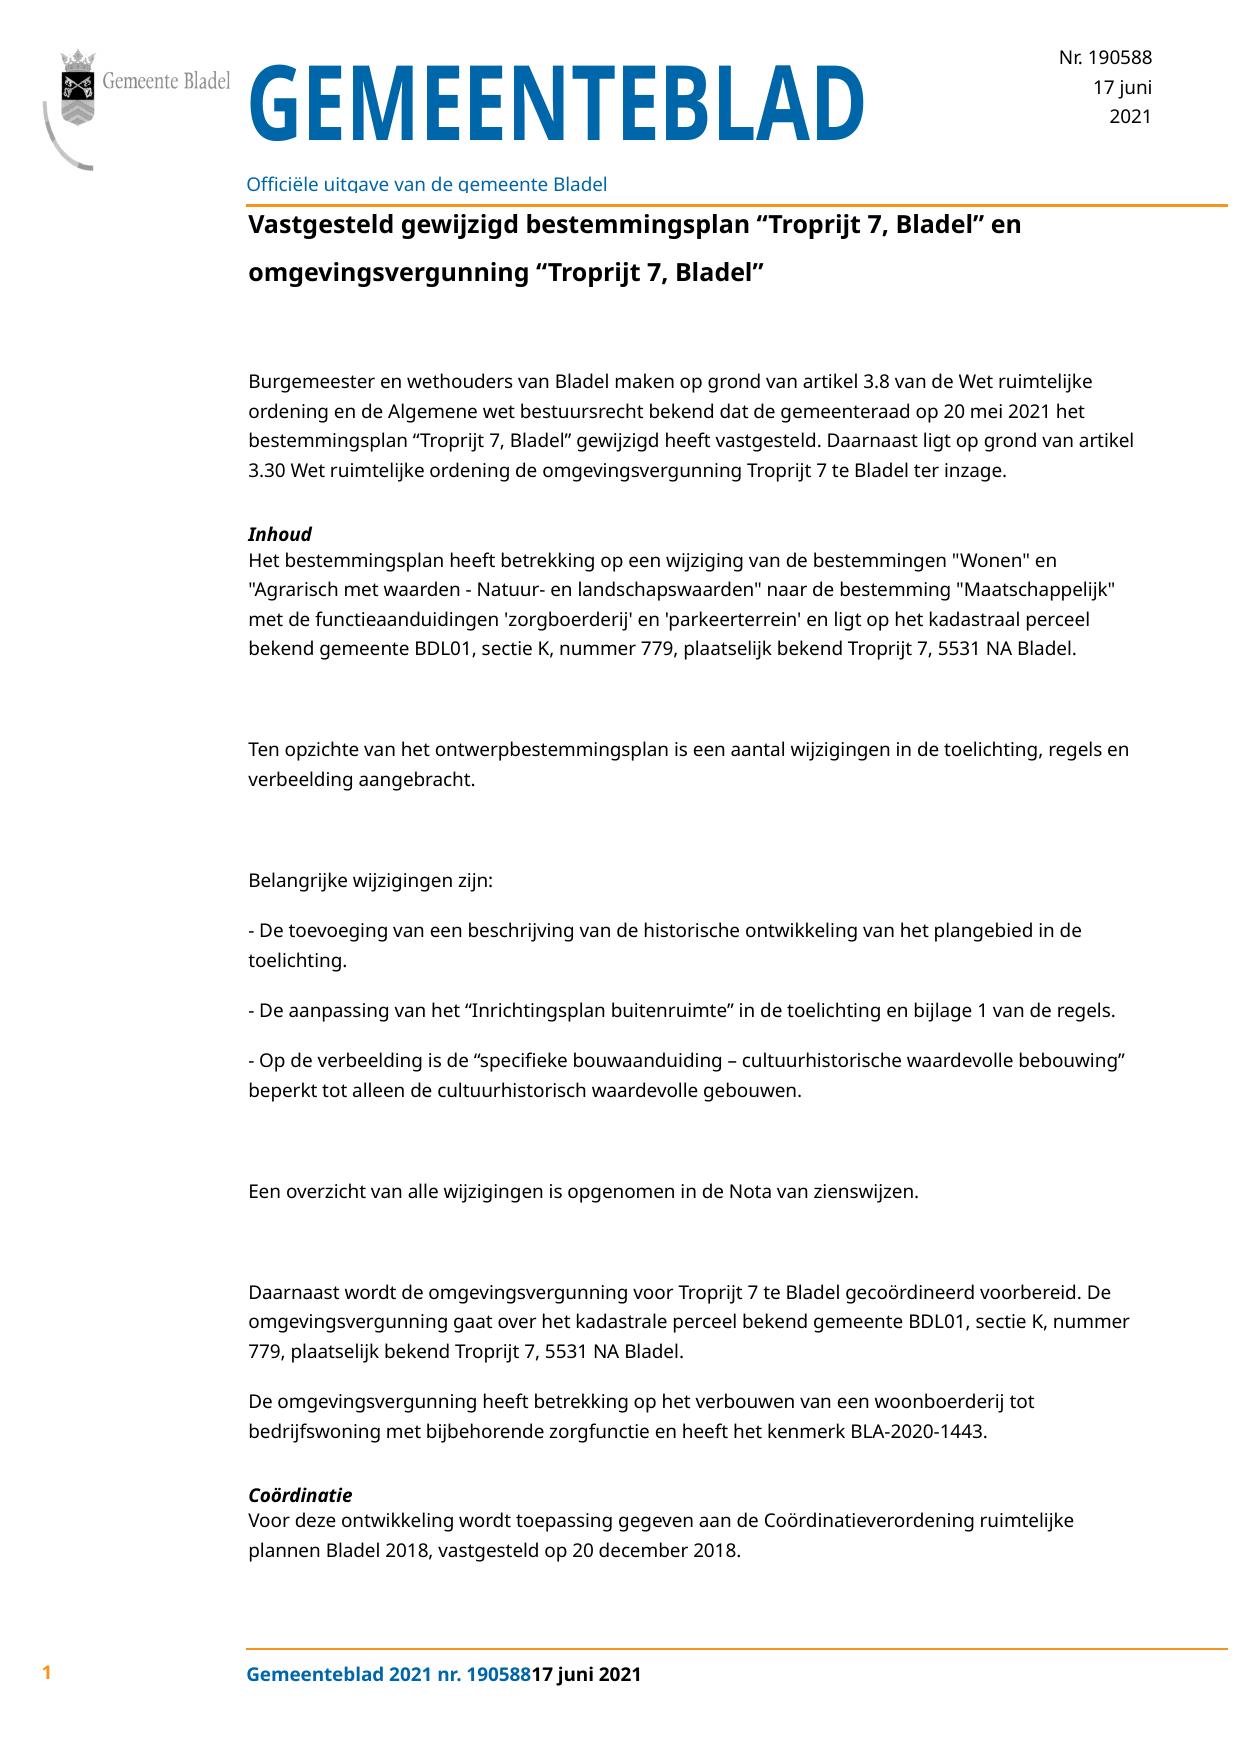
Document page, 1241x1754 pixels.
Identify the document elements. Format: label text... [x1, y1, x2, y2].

picture [41, 47, 231, 172]
text Voor deze ontwikkeling wordt toepassing gegeven aan de Coördinatieverordening ruimtelijke plannen Bladel 2018, vastgesteld op 20 december 2018. [248, 1508, 1152, 1563]
text - De toevoeging van een beschrijving van de historische ontwikkeling van het plangebied in de toelichting. [248, 917, 1152, 972]
text Een overzicht van alle wijzigingen is opgenomen in de Nota van zienswijzen. [248, 1178, 1152, 1204]
text De omgevingsvergunning heeft betrekking op het verbouwen van een woonboerderij tot bedrijfswoning met bijbehorende zorgfunctie en heeft het kenmerk BLA-2020-1443. [248, 1388, 1152, 1444]
text Burgemeester en wethouders van Bladel maken op grond van artikel 3.8 van de Wet ruimtelijke ordening en de Algemene wet bestuursrecht bekend dat de gemeenteraad op 20 mei 2021 het bestemmingsplan “Troprijt 7, Bladel” gewijzigd heeft vastgesteld. Daarnaast ligt op grond van artikel 3.30 Wet ruimtelijke ordening de omgevingsvergunning Troprijt 7 te Bladel ter inzage. [248, 368, 1152, 483]
text Het bestemmingsplan heeft betrekking op een wijziging van de bestemmingen "Wonen" en "Agrarisch met waarden - Natuur- en landschapswaarden" naar de bestemming "Maatschappelijk" met de functieaanduidingen 'zorgboerderij' en 'parkeerterrein' en ligt op het kadastraal perceel bekend gemeente BDL01, sectie K, nummer 779, plaatselijk bekend Troprijt 7, 5531 NA Bladel. [248, 547, 1152, 661]
text Inhoud [248, 521, 1152, 547]
text - De aanpassing van het “Inrichtingsplan buitenruimte” in de toelichting en bijlage 1 van de regels. [248, 997, 1152, 1023]
text - Op de verbeelding is de “specifieke bouwaanduiding – cultuurhistorische waardevolle bebouwing” beperkt tot alleen de cultuurhistorisch waardevolle gebouwen. [248, 1048, 1152, 1103]
text Ten opzichte van het ontwerpbestemmingsplan is een aantal wijzigingen in de toelichting, regels en verbeelding aangebracht. [248, 736, 1152, 792]
text Vastgesteld gewijzigd bestemmingsplan “Troprijt 7, Bladel” en omgevingsvergunning “Troprijt 7, Bladel” [248, 207, 1152, 288]
text Daarnaast wordt de omgevingsvergunning voor Troprijt 7 te Bladel gecoördineerd voorbereid. De omgevingsvergunning gaat over het kadastrale perceel bekend gemeente BDL01, sectie K, nummer 779, plaatselijk bekend Troprijt 7, 5531 NA Bladel. [248, 1279, 1152, 1364]
text Belangrijke wijzigingen zijn: [248, 867, 1152, 892]
text Coördinatie [248, 1482, 1152, 1508]
